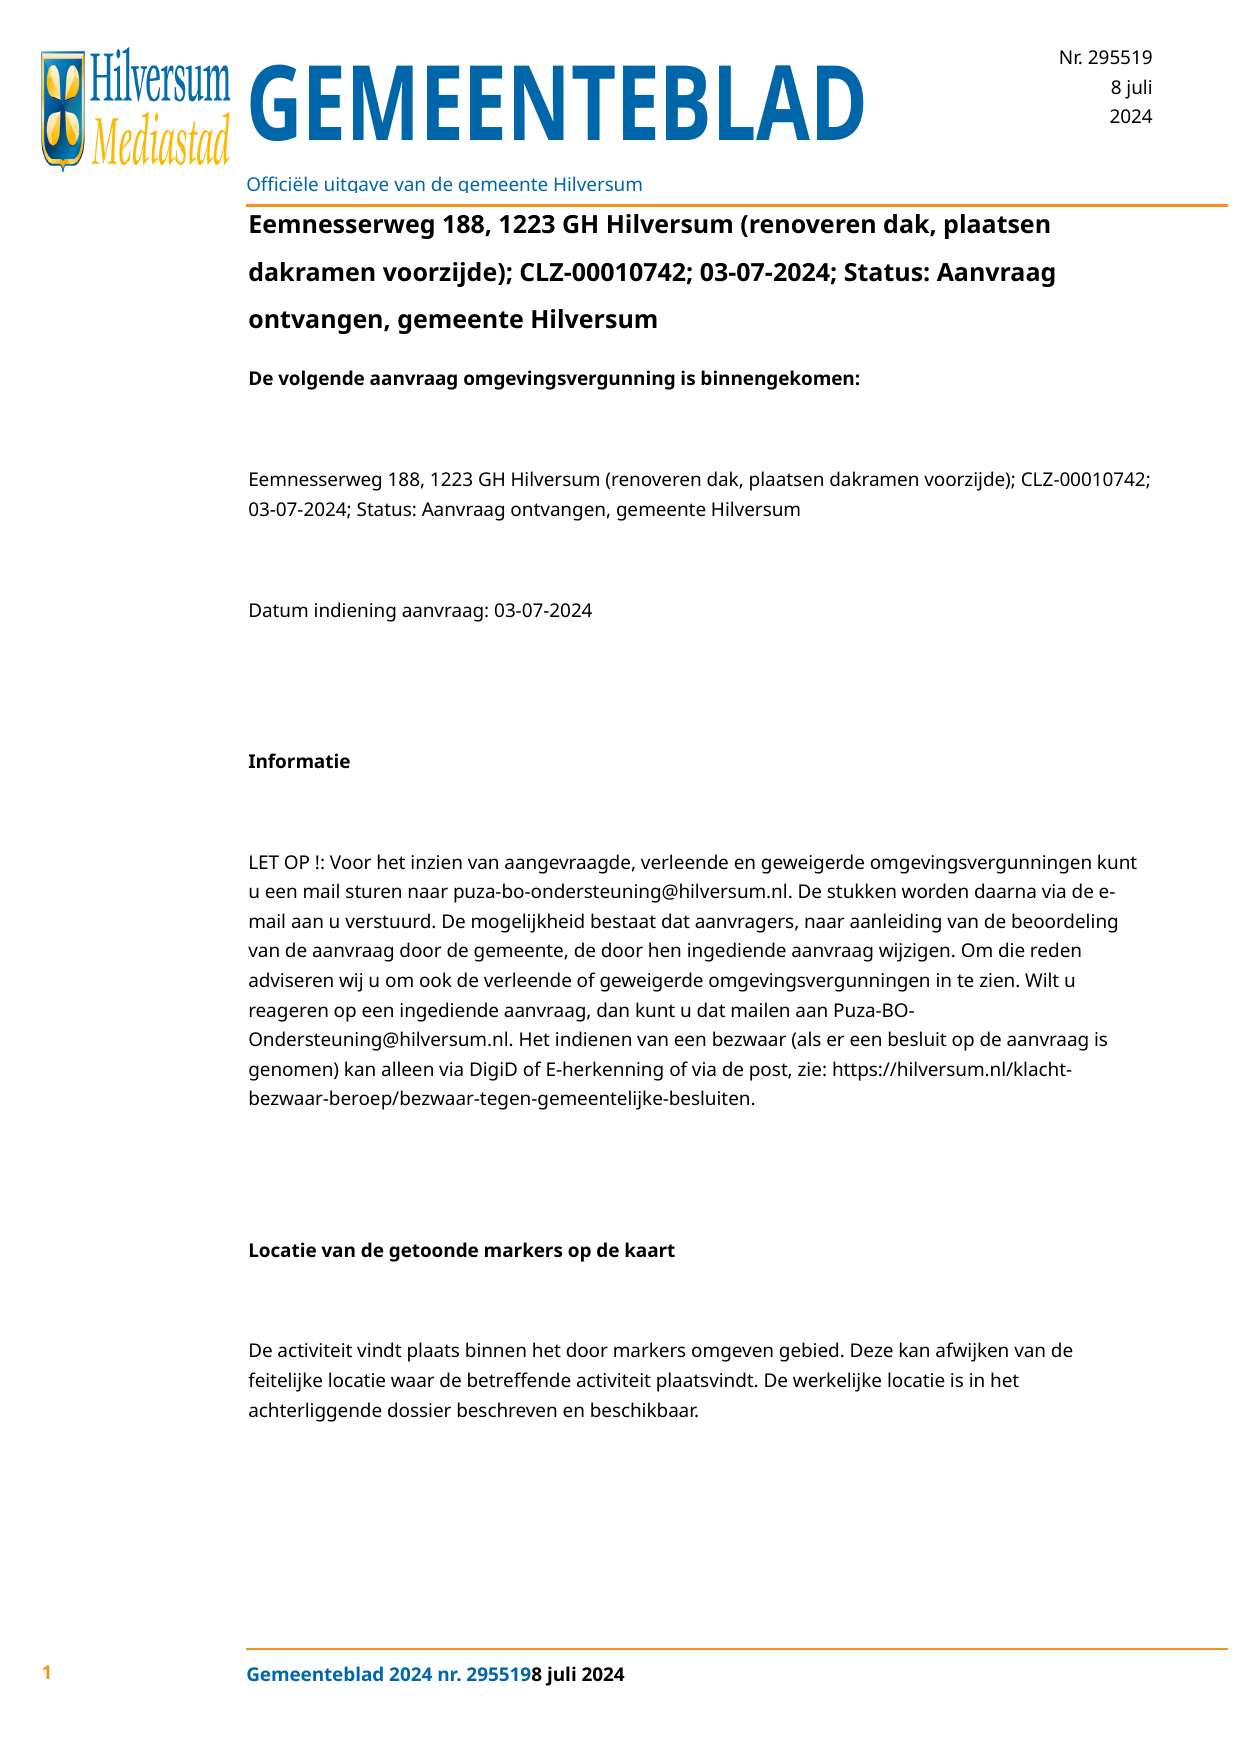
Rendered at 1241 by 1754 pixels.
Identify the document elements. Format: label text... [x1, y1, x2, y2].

text Eemnesserweg 188, 1223 GH Hilversum (renoveren dak, plaatsen dakramen voorzijde); CLZ-00010742; 03-07-2024; Status: Aanvraag ontvangen, gemeente Hilversum [248, 207, 1152, 336]
text Eemnesserweg 188, 1223 GH Hilversum (renoveren dak, plaatsen dakramen voorzijde); CLZ-00010742; 03-07-2024; Status: Aanvraag ontvangen, gemeente Hilversum [248, 466, 1152, 522]
picture [41, 47, 231, 172]
text LET OP !: Voor het inzien van aangevraagde, verleende en geweigerde omgevingsvergunningen kunt u een mail sturen naar puza-bo-ondersteuning@hilversum.nl. De stukken worden daarna via de e-mail aan u verstuurd. De mogelijkheid bestaat dat aanvragers, naar aanleiding van de beoordeling van de aanvraag door de gemeente, de door hen ingediende aanvraag wijzigen. Om die reden adviseren wij u om ook de verleende of geweigerde omgevingsvergunningen in te zien. Wilt u reageren op een ingediende aanvraag, dan kunt u dat mailen aan Puza-BO-Ondersteuning@hilversum.nl. Het indienen van een bezwaar (als er een besluit op de aanvraag is genomen) kan alleen via DigiD of E-herkenning of via de post, zie: https://hilversum.nl/klacht-bezwaar-beroep/bezwaar-tegen-gemeentelijke-besluiten. [248, 849, 1152, 1111]
text Locatie van de getoonde markers op de kaart [248, 1237, 1152, 1262]
text Datum indiening aanvraag: 03-07-2024 [248, 597, 1152, 622]
text Informatie [248, 748, 1152, 774]
text De volgende aanvraag omgevingsvergunning is binnengekomen: [248, 366, 1152, 391]
text De activiteit vindt plaats binnen het door markers omgeven gebied. Deze kan afwijken van de feitelijke locatie waar de betreffende activiteit plaatsvindt. De werkelijke locatie is in het achterliggende dossier beschreven en beschikbaar. [248, 1338, 1152, 1422]
